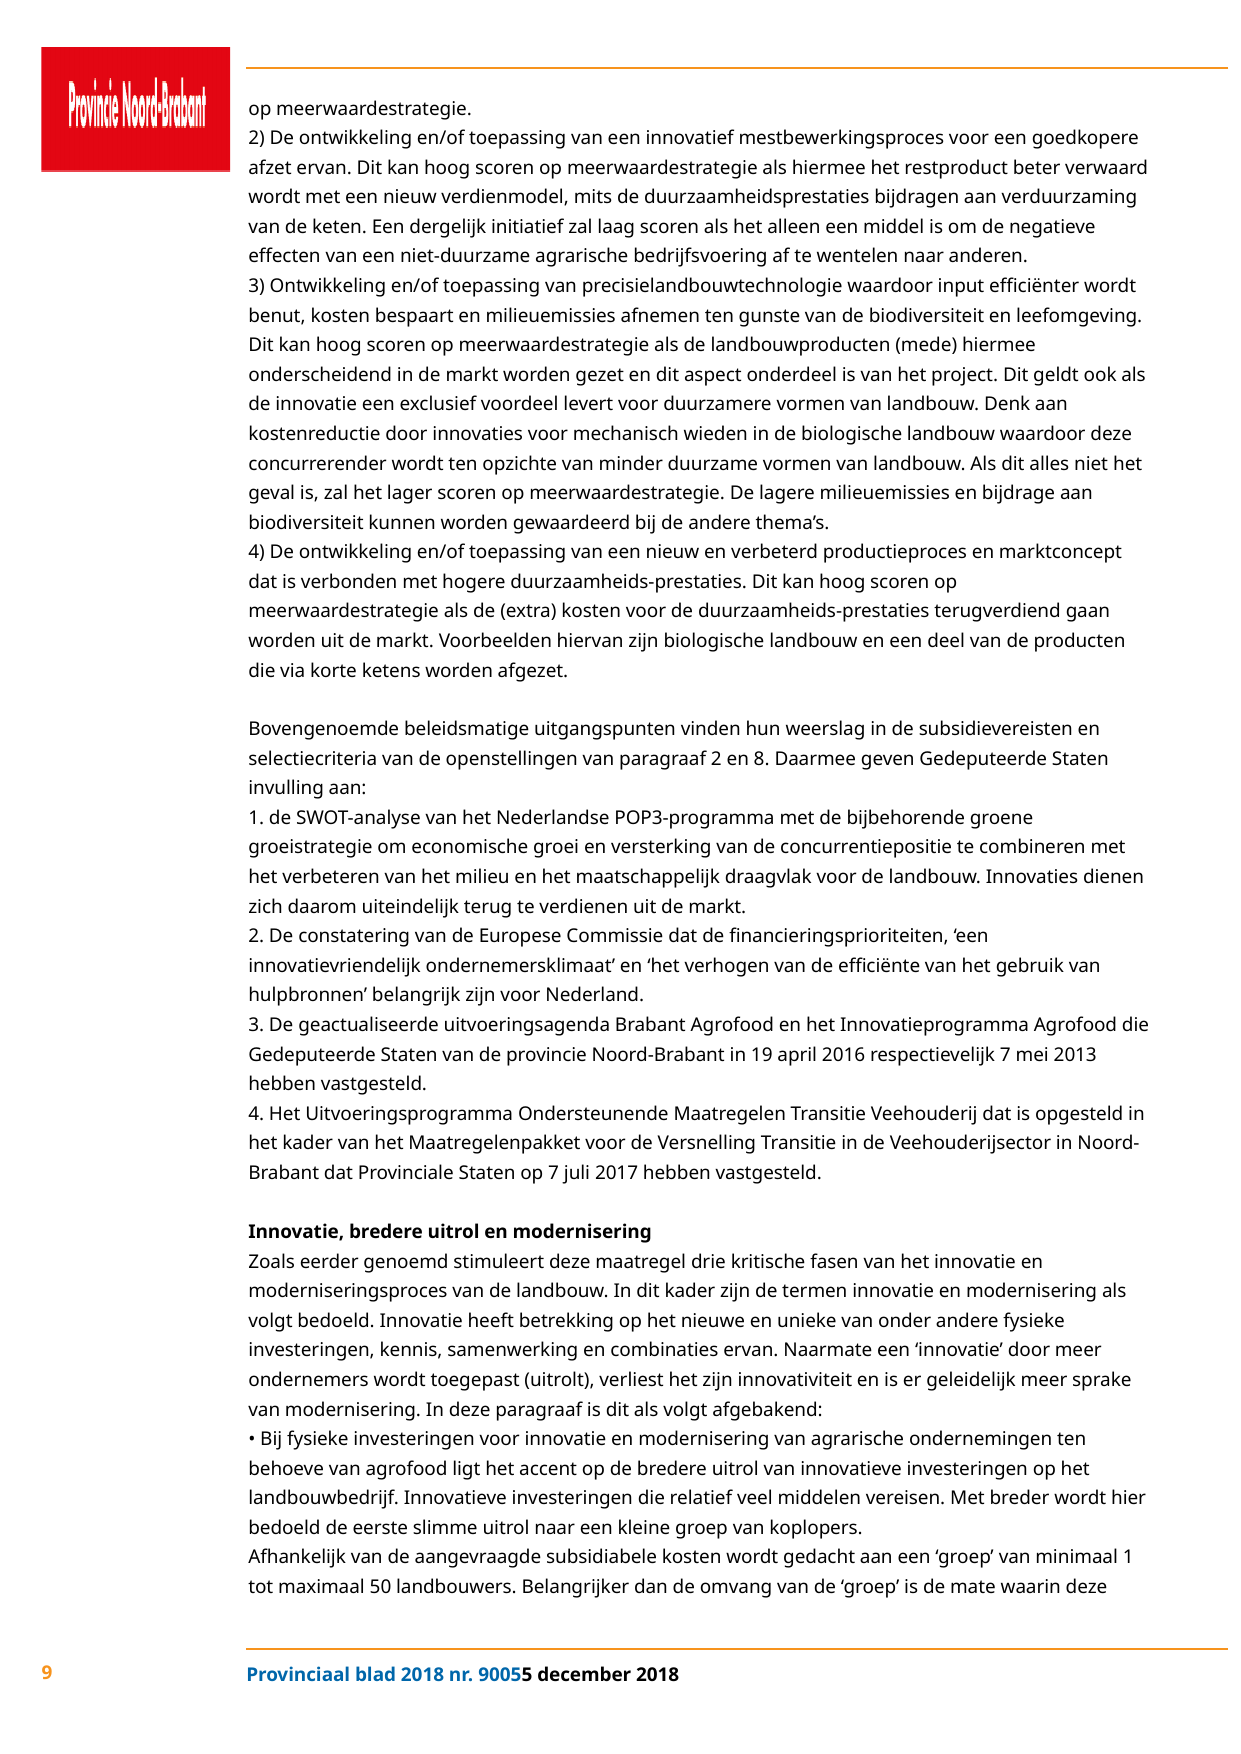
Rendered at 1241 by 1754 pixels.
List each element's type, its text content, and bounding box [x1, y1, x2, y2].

text Zoals eerder genoemd stimuleert deze maatregel drie kritische fasen van het innovatie en moderniseringsproces van de landbouw. In dit kader zijn de termen innovatie en modernisering als volgt bedoeld. Innovatie heeft betrekking op het nieuwe en unieke van onder andere fysieke investeringen, kennis, samenwerking en combinaties ervan. Naarmate een ‘innovatie’ door meer ondernemers wordt toegepast (uitrolt), verliest het zijn innovativiteit en is er geleidelijk meer sprake van modernisering. In deze paragraaf is dit als volgt afgebakend: [248, 1248, 1152, 1422]
text 1. de SWOT-analyse van het Nederlandse POP3-programma met de bijbehorende groene groeistrategie om economische groei en versterking van de concurrentiepositie te combineren met het verbeteren van het milieu en het maatschappelijk draagvlak voor de landbouw. Innovaties dienen zich daarom uiteindelijk terug te verdienen uit de markt. [248, 804, 1152, 919]
text Afhankelijk van de aangevraagde subsidiabele kosten wordt gedacht aan een ‘groep’ van minimaal 1 tot maximaal 50 landbouwers. Belangrijker dan de omvang van de ‘groep’ is de mate waarin deze [248, 1544, 1152, 1599]
picture [41, 47, 231, 172]
text Bovengenoemde beleidsmatige uitgangspunten vinden hun weerslag in de subsidievereisten en selectiecriteria van de openstellingen van paragraaf 2 en 8. Daarmee geven Gedeputeerde Staten invulling aan: [248, 715, 1152, 800]
text 3. De geactualiseerde uitvoeringsagenda Brabant Agrofood en het Innovatieprogramma Agrofood die Gedeputeerde Staten van de provincie Noord-Brabant in 19 april 2016 respectievelijk 7 mei 2013 hebben vastgesteld. [248, 1011, 1152, 1096]
table_header op meerwaardestrategie. 2) De ontwikkeling en/of toepassing van een innovatief mestbewerkingsproces voor een goedkopere afzet ervan. Dit kan hoog scoren op meerwaardestrategie als hiermee het restproduct beter verwaard wordt met een nieuw verdienmodel, mits de duurzaamheidsprestaties bijdragen aan verduurzaming van de keten. Een dergelijk initiatief zal laag scoren als het alleen een middel is om de negatieve effecten van een niet-duurzame agrarische bedrijfsvoering af te wentelen naar anderen. 3) Ontwikkeling en/of toepassing van precisielandbouwtechnologie waardoor input efficiënter wordt benut, kosten bespaart en milieuemissies afnemen ten gunste van de biodiversiteit en leefomgeving. Dit kan hoog scoren op meerwaardestrategie als de landbouwproducten (mede) hiermee onderscheidend in de markt worden gezet en dit aspect onderdeel is van het project. Dit geldt ook als de innovatie een exclusief voordeel levert voor duurzamere vormen van landbouw. Denk aan kostenreductie door innovaties voor mechanisch wieden in de biologische landbouw waardoor deze concurrerender wordt ten opzichte van minder duurzame vormen van landbouw. Als dit alles niet het geval is, zal het lager scoren op meerwaardestrategie. De lagere milieuemissies en bijdrage aan biodiversiteit kunnen worden gewaardeerd bij de andere thema’s. 4) De ontwikkeling en/of toepassing van een nieuw en verbeterd productieproces en marktconcept dat is verbonden met hogere duurzaamheids-prestaties. Dit kan hoog scoren op meerwaardestrategie als de (extra) kosten voor de duurzaamheids-prestaties terugverdiend gaan worden uit de markt. Voorbeelden hiervan zijn biologische landbouw en een deel van de producten die via korte ketens worden afgezet. [248, 95, 1152, 683]
text • Bij fysieke investeringen voor innovatie en modernisering van agrarische ondernemingen ten behoeve van agrofood ligt het accent op de bredere uitrol van innovatieve investeringen op het landbouwbedrijf. Innovatieve investeringen die relatief veel middelen vereisen. Met breder wordt hier bedoeld de eerste slimme uitrol naar een kleine groep van koplopers. [248, 1425, 1152, 1540]
text Innovatie, bredere uitrol en modernisering [248, 1218, 1152, 1244]
text 4. Het Uitvoeringsprogramma Ondersteunende Maatregelen Transitie Veehouderij dat is opgesteld in het kader van het Maatregelenpakket voor de Versnelling Transitie in de Veehouderijsector in Noord-Brabant dat Provinciale Staten op 7 juli 2017 hebben vastgesteld. [248, 1100, 1152, 1185]
text 2. De constatering van de Europese Commissie dat de financieringsprioriteiten, ‘een innovatievriendelijk ondernemersklimaat’ en ‘het verhogen van de efficiënte van het gebruik van hulpbronnen’ belangrijk zijn voor Nederland. [248, 922, 1152, 1007]
